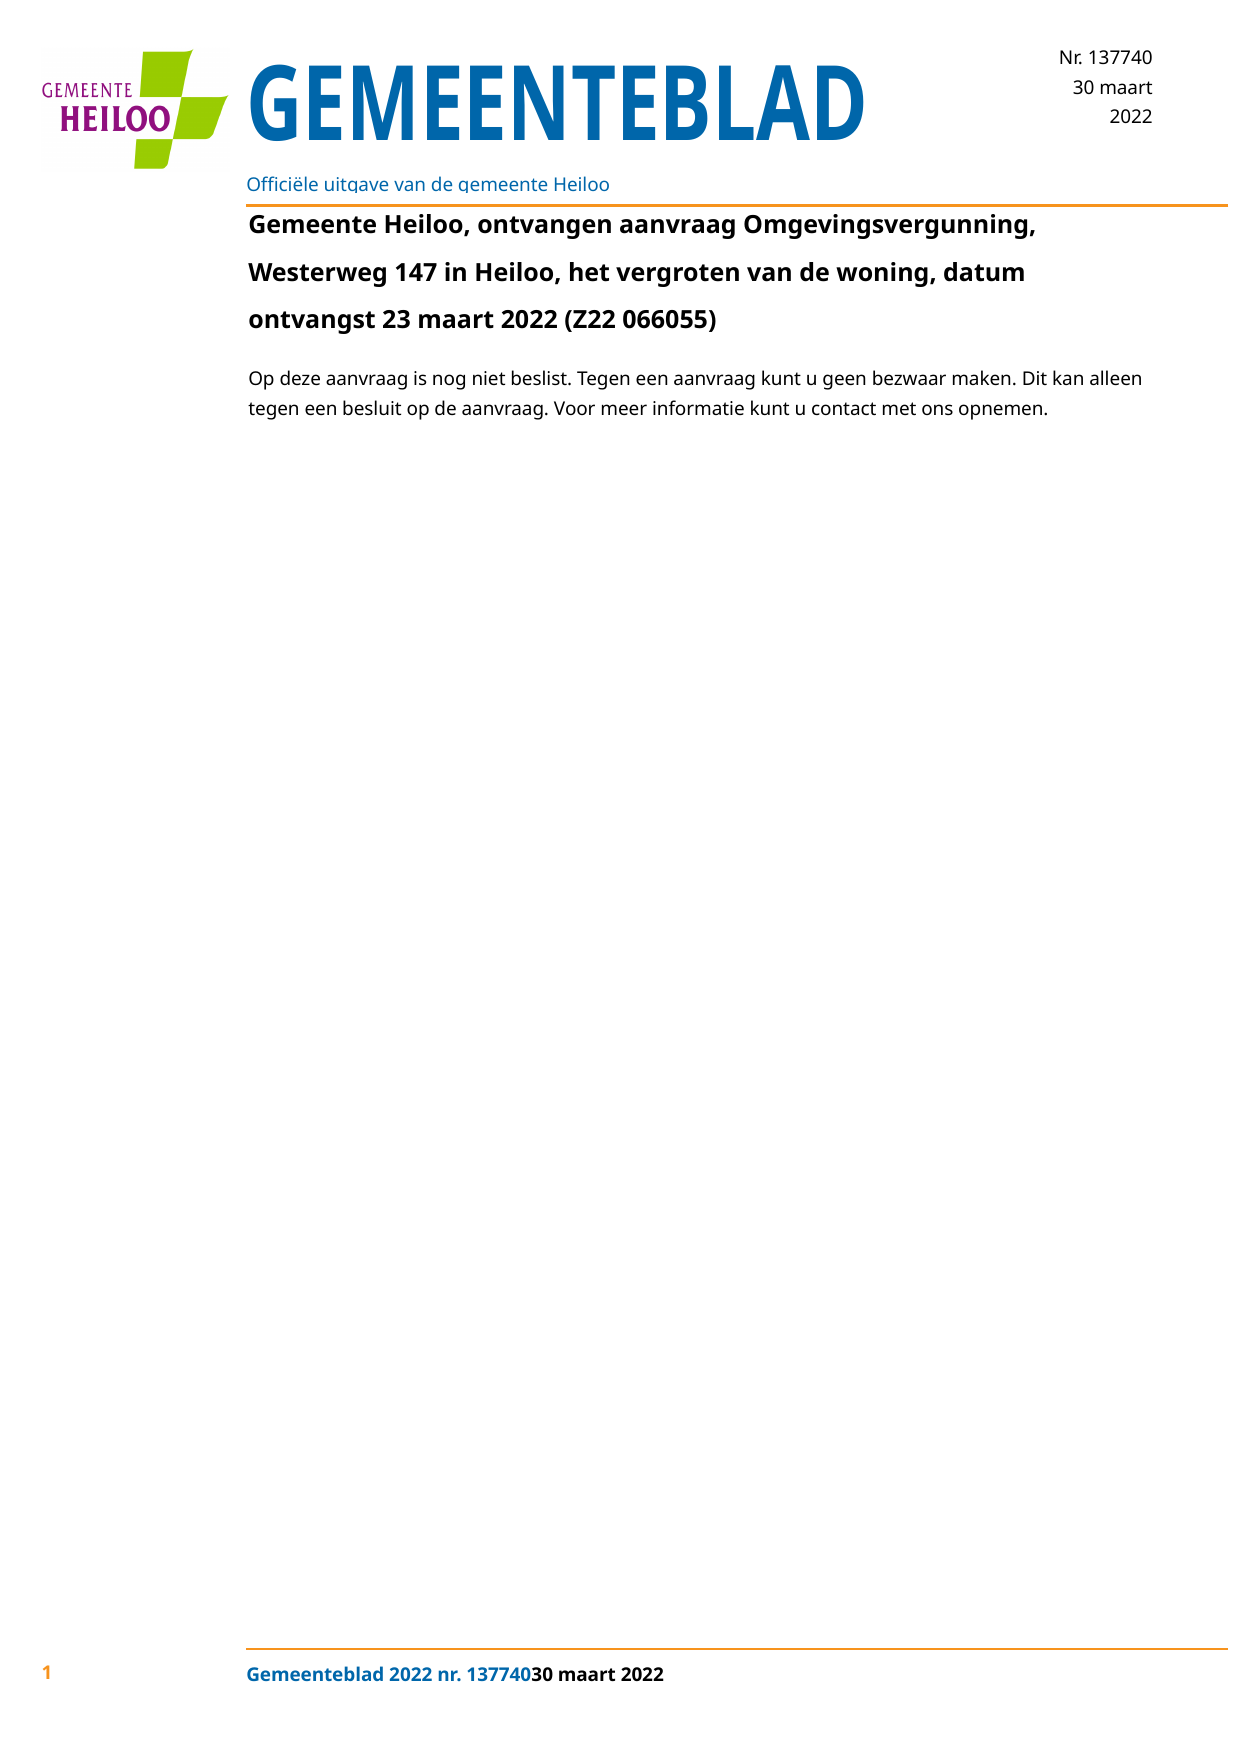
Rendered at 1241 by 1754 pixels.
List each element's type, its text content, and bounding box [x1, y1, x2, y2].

text Op deze aanvraag is nog niet beslist. Tegen een aanvraag kunt u geen bezwaar maken. Dit kan alleen tegen een besluit op de aanvraag. Voor meer informatie kunt u contact met ons opnemen. [248, 366, 1152, 421]
picture [41, 47, 231, 172]
text Gemeente Heiloo, ontvangen aanvraag Omgevingsvergunning, Westerweg 147 in Heiloo, het vergroten van de woning, datum ontvangst 23 maart 2022 (Z22 066055) [248, 207, 1152, 336]
